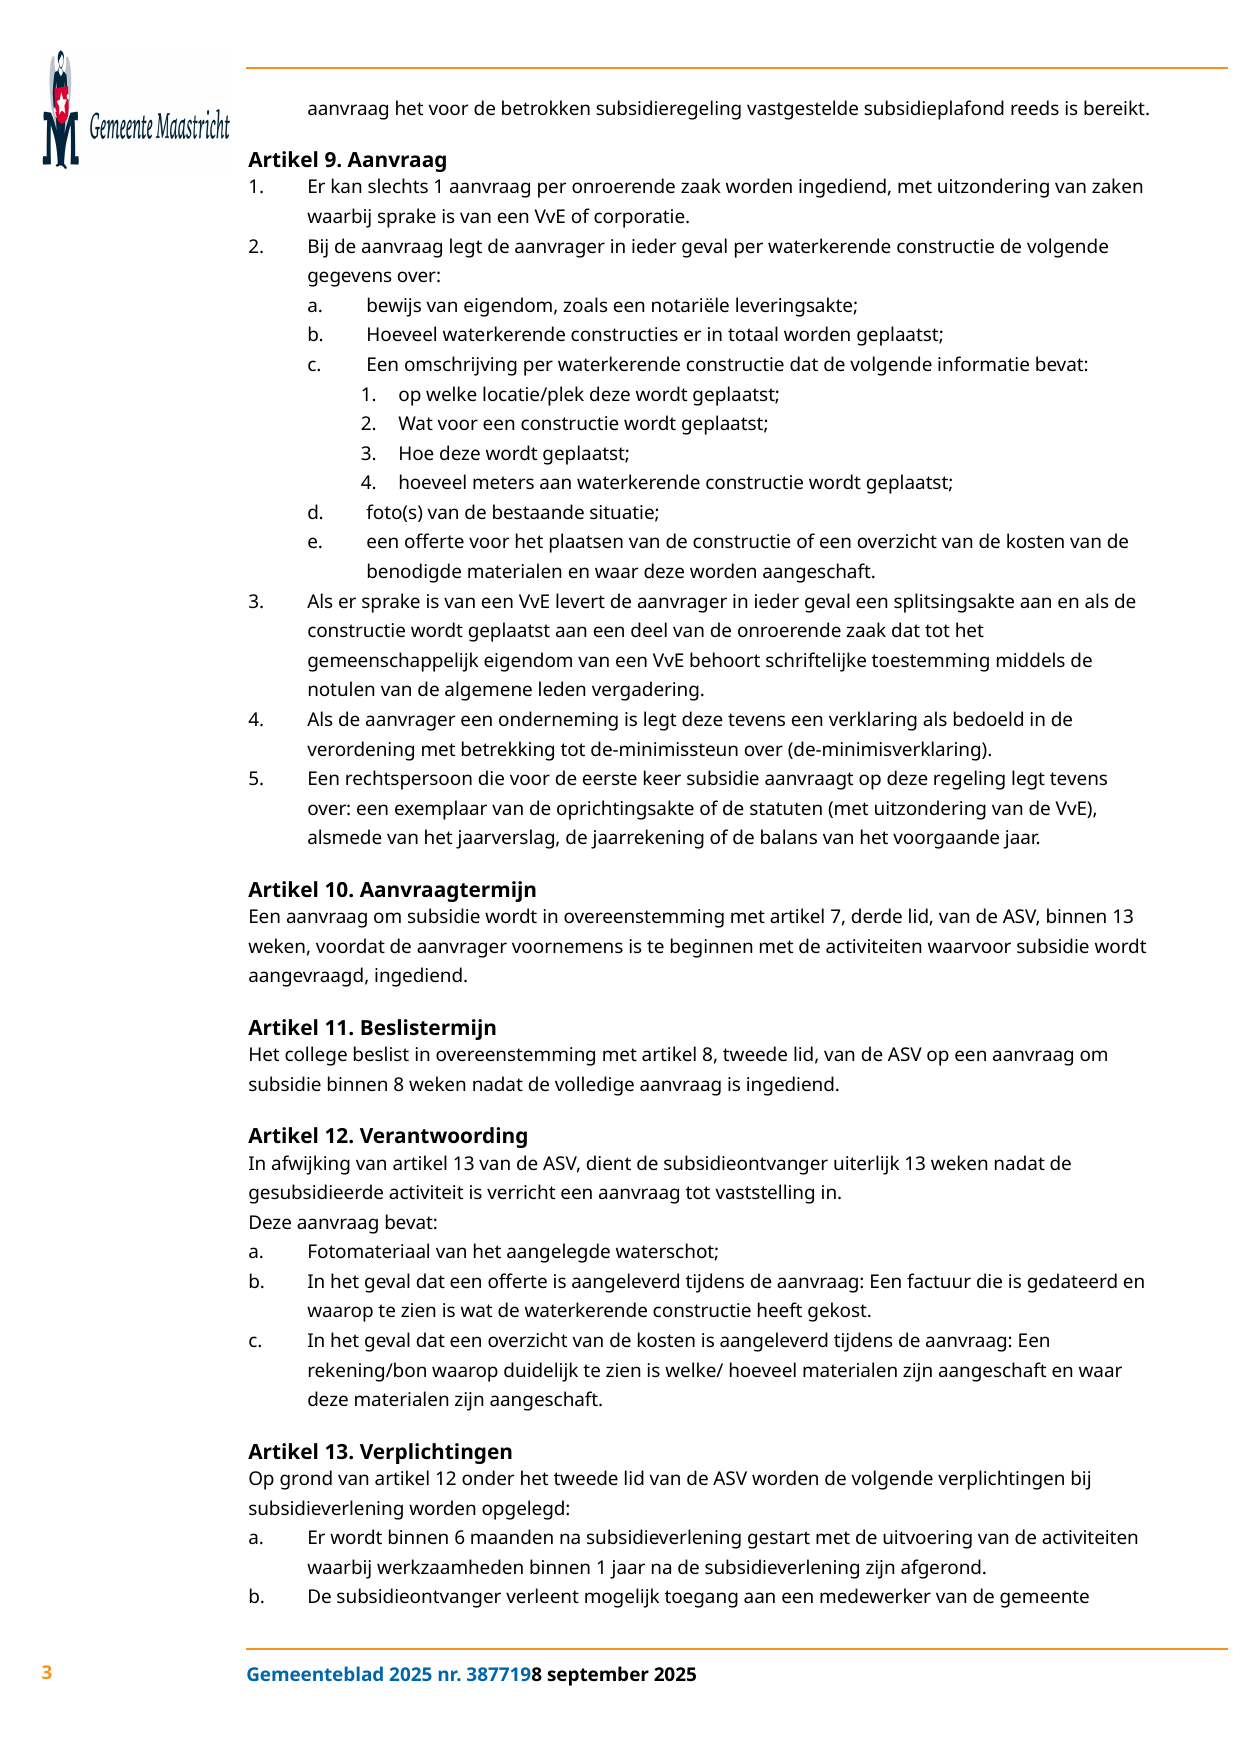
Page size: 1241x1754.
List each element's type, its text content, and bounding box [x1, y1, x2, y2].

text Deze aanvraag bevat: [248, 1209, 1152, 1235]
list een offerte voor het plaatsen van de constructie of een overzicht van de kosten van de benodigde materialen en waar deze worden aangeschaft. [307, 529, 1152, 584]
list aanvraag het voor de betrokken subsidieregeling vastgestelde subsidieplafond reeds is bereikt. [248, 95, 1152, 121]
list Een omschrijving per waterkerende constructie dat de volgende informatie bevat: [307, 351, 1152, 377]
list In het geval dat een offerte is aangeleverd tijdens de aanvraag: Een factuur die is gedateerd en waarop te zien is wat de waterkerende constructie heeft gekost. [248, 1268, 1152, 1323]
list foto(s) van de bestaande situatie; [307, 499, 1152, 525]
text In afwijking van artikel 13 van de ASV, dient de subsidieontvanger uiterlijk 13 weken nadat de gesubsidieerde activiteit is verricht een aanvraag tot vaststelling in. [248, 1150, 1152, 1205]
text Artikel 12. Verantwoording [248, 1121, 1152, 1150]
list Er wordt binnen 6 maanden na subsidieverlening gestart met de uitvoering van de activiteiten waarbij werkzaamheden binnen 1 jaar na de subsidieverlening zijn afgerond. [248, 1524, 1152, 1580]
picture [41, 47, 231, 172]
text Artikel 13. Verplichtingen [248, 1437, 1152, 1465]
text Artikel 11. Beslistermijn [248, 1013, 1152, 1041]
list Fotomateriaal van het aangelegde waterschot; [248, 1238, 1152, 1264]
list Hoeveel waterkerende constructies er in totaal worden geplaatst; [307, 322, 1152, 347]
text Een aanvraag om subsidie wordt in overeenstemming met artikel 7, derde lid, van de ASV, binnen 13 weken, voordat de aanvrager voornemens is te beginnen met de activiteiten waarvoor subsidie wordt aangevraagd, ingediend. [248, 903, 1152, 988]
list hoeveel meters aan waterkerende constructie wordt geplaatst; [361, 469, 1152, 495]
list op welke locatie/plek deze wordt geplaatst; [361, 381, 1152, 406]
text Het college beslist in overeenstemming met artikel 8, tweede lid, van de ASV op een aanvraag om subsidie binnen 8 weken nadat de volledige aanvraag is ingediend. [248, 1041, 1152, 1097]
text Artikel 10. Aanvraagtermijn [248, 875, 1152, 903]
list Bij de aanvraag legt de aanvrager in ieder geval per waterkerende constructie de volgende gegevens over: [248, 233, 1152, 288]
list In het geval dat een overzicht van de kosten is aangeleverd tijdens de aanvraag: Een rekening/bon waarop duidelijk te zien is welke/ hoeveel materialen zijn aangeschaft en waar deze materialen zijn aangeschaft. [248, 1327, 1152, 1412]
text Artikel 9. Aanvraag [248, 145, 1152, 174]
list Hoe deze wordt geplaatst; [361, 440, 1152, 466]
list Als er sprake is van een VvE levert de aanvrager in ieder geval een splitsingsakte aan en als de constructie wordt geplaatst aan een deel van de onroerende zaak dat tot het gemeenschappelijk eigendom van een VvE behoort schriftelijke toestemming middels de notulen van de algemene leden vergadering. [248, 588, 1152, 702]
list De subsidieontvanger verleent mogelijk toegang aan een medewerker van de gemeente [248, 1584, 1152, 1609]
list Wat voor een constructie wordt geplaatst; [361, 410, 1152, 436]
list bewijs van eigendom, zoals een notariële leveringsakte; [307, 292, 1152, 318]
list Er kan slechts 1 aanvraag per onroerende zaak worden ingediend, met uitzondering van zaken waarbij sprake is van een VvE of corporatie. [248, 174, 1152, 229]
list Een rechtspersoon die voor de eerste keer subsidie aanvraagt op deze regeling legt tevens over: een exemplaar van de oprichtingsakte of de statuten (met uitzondering van de VvE), alsmede van het jaarverslag, de jaarrekening of de balans van het voorgaande jaar. [248, 765, 1152, 850]
text Op grond van artikel 12 onder het tweede lid van de ASV worden de volgende verplichtingen bij subsidieverlening worden opgelegd: [248, 1465, 1152, 1521]
list Als de aanvrager een onderneming is legt deze tevens een verklaring als bedoeld in de verordening met betrekking tot de-minimissteun over (de-minimisverklaring). [248, 706, 1152, 761]
